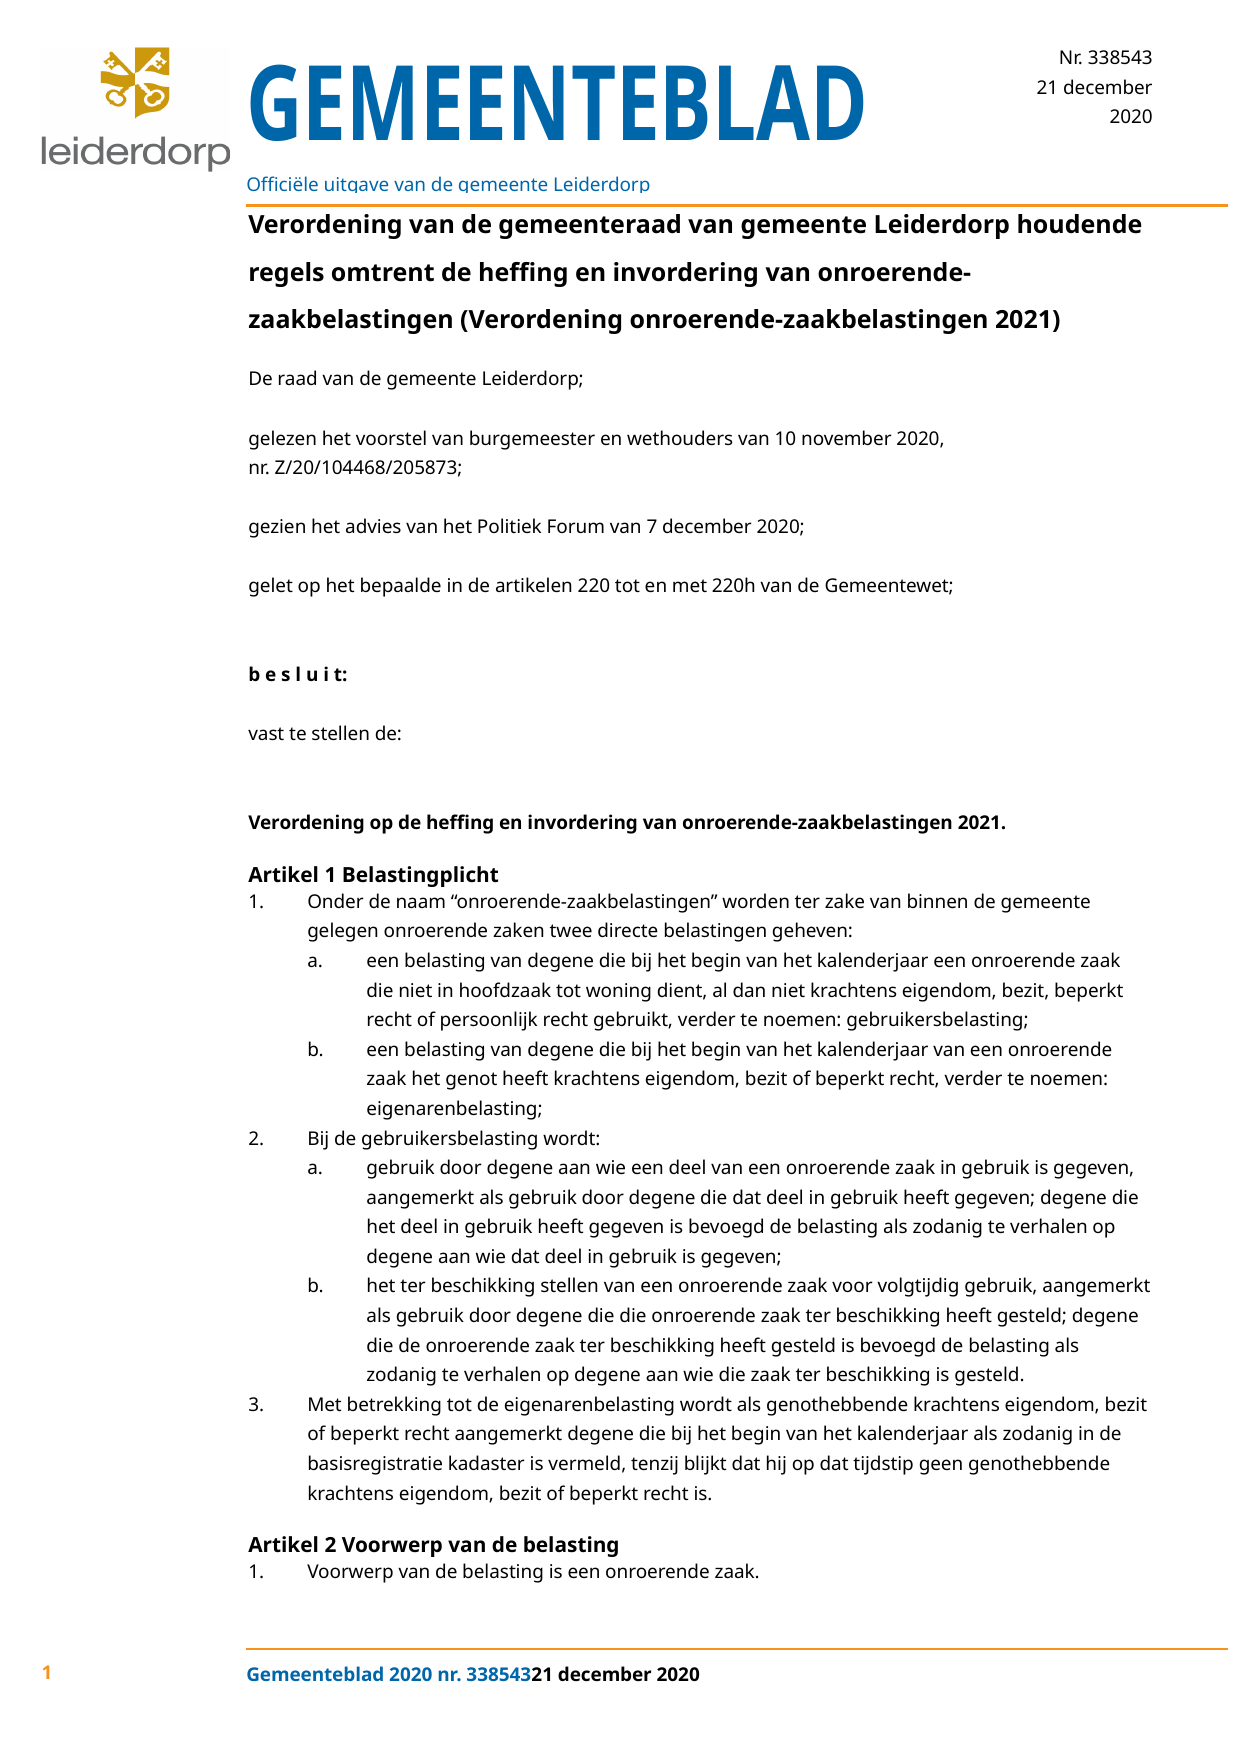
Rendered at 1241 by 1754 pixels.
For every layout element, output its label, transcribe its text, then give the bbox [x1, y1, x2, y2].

text Verordening van de gemeenteraad van gemeente Leiderdorp houdende regels omtrent de heffing en invordering van onroerende-zaakbelastingen (Verordening onroerende-zaakbelastingen 2021) [248, 207, 1152, 336]
list een belasting van degene die bij het begin van het kalenderjaar een onroerende zaak die niet in hoofdzaak tot woning dient, al dan niet krachtens eigendom, bezit, beperkt recht of persoonlijk recht gebruikt, verder te noemen: gebruikersbelasting; [307, 947, 1152, 1032]
text Artikel 1 Belastingplicht [248, 860, 1152, 888]
text gelet op het bepaalde in de artikelen 220 tot en met 220h van de Gemeentewet; [248, 573, 1152, 598]
list een belasting van degene die bij het begin van het kalenderjaar van een onroerende zaak het genot heeft krachtens eigendom, bezit of beperkt recht, verder te noemen: eigenarenbelasting; [307, 1036, 1152, 1121]
list Bij de gebruikersbelasting wordt: [248, 1125, 1152, 1151]
text Verordening op de heffing en invordering van onroerende-zaakbelastingen 2021. [248, 809, 1152, 835]
text Artikel 2 Voorwerp van de belasting [248, 1530, 1152, 1559]
text vast te stellen de: [248, 721, 1152, 746]
text gezien het advies van het Politiek Forum van 7 december 2020; [248, 513, 1152, 539]
text b e s l u i t: [248, 661, 1152, 687]
picture [41, 47, 231, 172]
text nr. Z/20/104468/205873; [248, 454, 1152, 480]
text gelezen het voorstel van burgemeester en wethouders van 10 november 2020, [248, 425, 1152, 450]
list Onder de naam “onroerende-zaakbelastingen” worden ter zake van binnen de gemeente gelegen onroerende zaken twee directe belastingen geheven: [248, 888, 1152, 943]
list Voorwerp van de belasting is een onroerende zaak. [248, 1559, 1152, 1584]
list Met betrekking tot de eigenarenbelasting wordt als genothebbende krachtens eigendom, bezit of beperkt recht aangemerkt degene die bij het begin van het kalenderjaar als zodanig in de basisregistratie kadaster is vermeld, tenzij blijkt dat hij op dat tijdstip geen genothebbende krachtens eigendom, bezit of beperkt recht is. [248, 1391, 1152, 1506]
list gebruik door degene aan wie een deel van een onroerende zaak in gebruik is gegeven, aangemerkt als gebruik door degene die dat deel in gebruik heeft gegeven; degene die het deel in gebruik heeft gegeven is bevoegd de belasting als zodanig te verhalen op degene aan wie dat deel in gebruik is gegeven; [307, 1154, 1152, 1269]
text De raad van de gemeente Leiderdorp; [248, 366, 1152, 391]
list het ter beschikking stellen van een onroerende zaak voor volgtijdig gebruik, aangemerkt als gebruik door degene die die onroerende zaak ter beschikking heeft gesteld; degene die de onroerende zaak ter beschikking heeft gesteld is bevoegd de belasting als zodanig te verhalen op degene aan wie die zaak ter beschikking is gesteld. [307, 1273, 1152, 1387]
